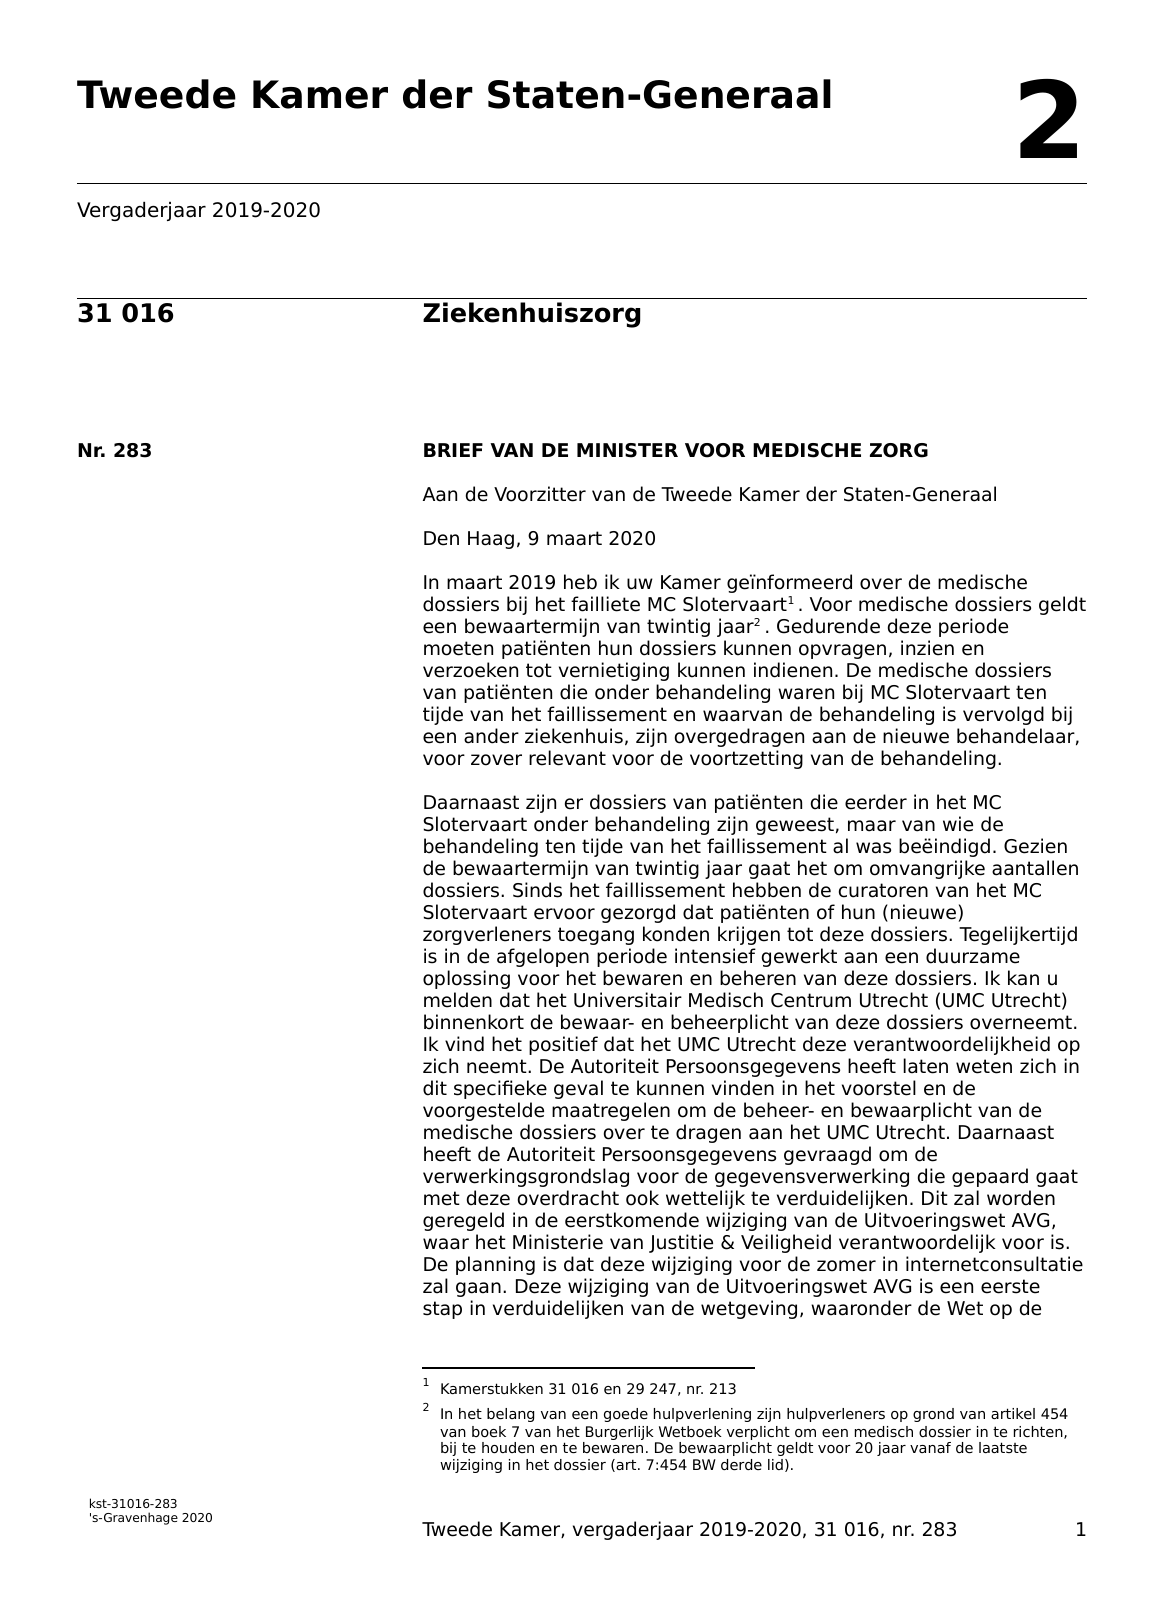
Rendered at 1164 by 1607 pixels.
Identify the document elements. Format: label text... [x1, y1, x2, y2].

subtitle Nr. 283 BRIEF VAN DE MINISTER VOOR MEDISCHE ZORG [77, 440, 1087, 462]
table_header 2 [886, 59, 1087, 183]
text kst-31016-283 [88, 1497, 323, 1511]
table_cell Vergaderjaar 2019-2020 [77, 184, 1087, 298]
text Aan de Voorzitter van de Tweede Kamer der Staten-Generaal [422, 484, 1087, 506]
table_header Tweede Kamer der Staten-Generaal [77, 59, 886, 183]
text In maart 2019 heb ik uw Kamer geïnformeerd over de medische dossiers bij het failliete MC Slotervaart. Voor medische dossiers geldt een bewaartermijn van twintig jaar. Gedurende deze periode moeten patiënten hun dossiers kunnen opvragen, inzien en verzoeken tot vernietiging kunnen indienen. De medische dossiers van patiënten die onder behandeling waren bij MC Slotervaart ten tijde van het faillissement en waarvan de behandeling is vervolgd bij een ander ziekenhuis, zijn overgedragen aan de nieuwe behandelaar, voor zover relevant voor de voortzetting van de behandeling. [422, 572, 1087, 770]
text Den Haag, 9 maart 2020 [422, 528, 1087, 550]
text 's-Gravenhage 2020 [88, 1511, 323, 1525]
text In het belang van een goede hulpverlening zijn hulpverleners op grond van artikel 454 van boek 7 van het Burgerlijk Wetboek verplicht om een medisch dossier in te richten, bij te houden en te bewaren. De bewaarplicht geldt voor 20 jaar vanaf de laatste wijziging in het dossier (art. 7:454 BW derde lid). [422, 1402, 1087, 1474]
text Kamerstukken 31 016 en 29 247, nr. 213 [422, 1377, 1087, 1399]
subtitle 31 016 Ziekenhuiszorg [77, 299, 1087, 329]
text Daarnaast zijn er dossiers van patiënten die eerder in het MC Slotervaart onder behandeling zijn geweest, maar van wie de behandeling ten tijde van het faillissement al was beëindigd. Gezien de bewaartermijn van twintig jaar gaat het om omvangrijke aantallen dossiers. Sinds het faillissement hebben de curatoren van het MC Slotervaart ervoor gezorgd dat patiënten of hun (nieuwe) zorgverleners toegang konden krijgen tot deze dossiers. Tegelijkertijd is in de afgelopen periode intensief gewerkt aan een duurzame oplossing voor het bewaren en beheren van deze dossiers. Ik kan u melden dat het Universitair Medisch Centrum Utrecht (UMC Utrecht) binnenkort de bewaar- en beheerplicht van deze dossiers overneemt. Ik vind het positief dat het UMC Utrecht deze verantwoordelijkheid op zich neemt. De Autoriteit Persoonsgegevens heeft laten weten zich in dit specifieke geval te kunnen vinden in het voorstel en de voorgestelde maatregelen om de beheer- en bewaarplicht van de medische dossiers over te dragen aan het UMC Utrecht. Daarnaast heeft de Autoriteit Persoonsgegevens gevraagd om de verwerkingsgrondslag voor de gegevensverwerking die gepaard gaat met deze overdracht ook wettelijk te verduidelijken. Dit zal worden geregeld in de eerstkomende wijziging van de Uitvoeringswet AVG, waar het Ministerie van Justitie & Veiligheid verantwoordelijk voor is. De planning is dat deze wijziging voor de zomer in internetconsultatie zal gaan. Deze wijziging van de Uitvoeringswet AVG is een eerste stap in verduidelijken van de wetgeving, waaronder de Wet op de [422, 792, 1087, 1320]
